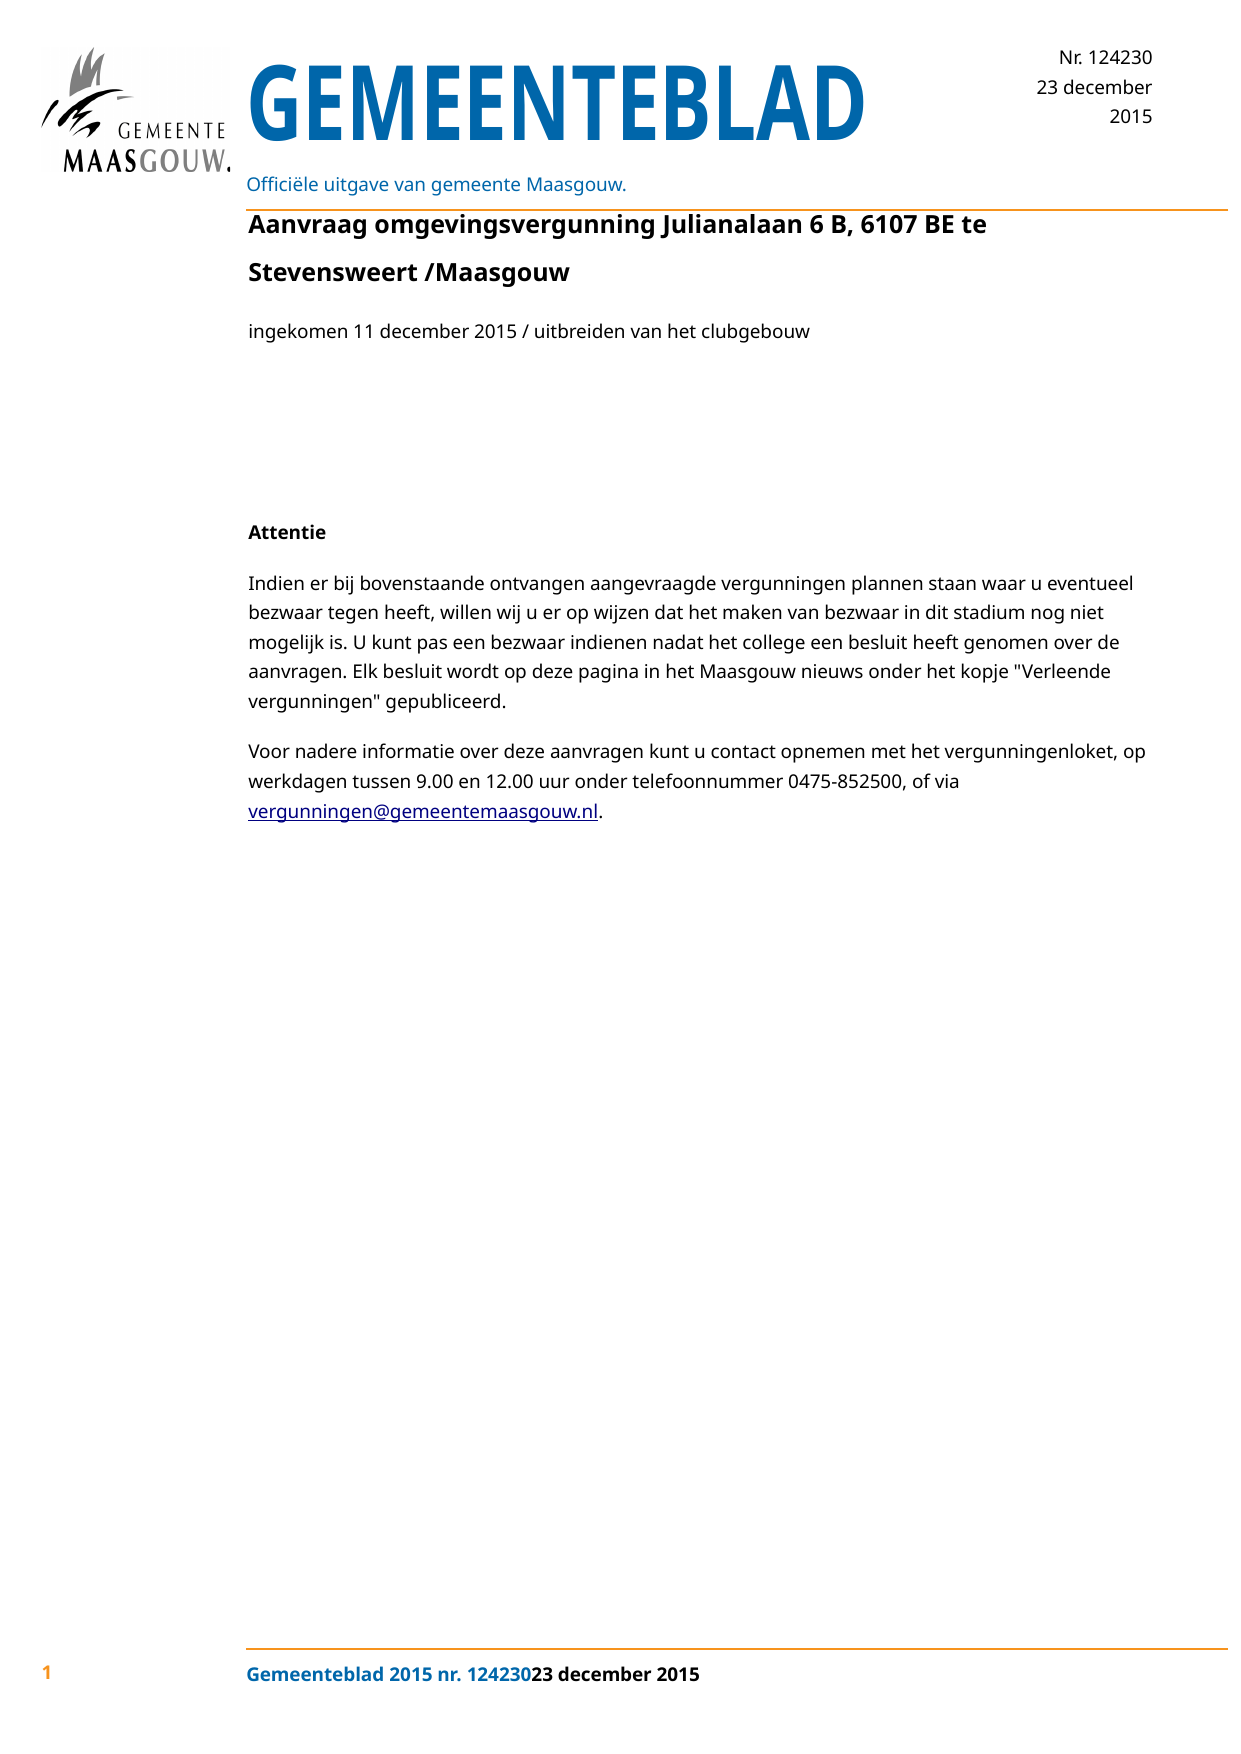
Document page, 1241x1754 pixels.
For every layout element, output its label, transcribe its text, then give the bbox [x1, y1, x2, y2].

text Attentie [248, 519, 1152, 545]
text Aanvraag omgevingsvergunning Julianalaan 6 B, 6107 BE te Stevensweert /Maasgouw [248, 211, 1152, 288]
text Indien er bij bovenstaande ontvangen aangevraagde vergunningen plannen staan waar u eventueel bezwaar tegen heeft, willen wij u er op wijzen dat het maken van bezwaar in dit stadium nog niet mogelijk is. U kunt pas een bezwaar indienen nadat het college een besluit heeft genomen over de aanvragen. Elk besluit wordt op deze pagina in het Maasgouw nieuws onder het kopje "Verleende vergunningen" gepubliceerd. [248, 570, 1152, 714]
text Voor nadere informatie over deze aanvragen kunt u contact opnemen met het vergunningenloket, op werkdagen tussen 9.00 en 12.00 uur onder telefoonnummer 0475-852500, of via vergunningen@gemeentemaasgouw.nl. [248, 739, 1152, 824]
picture [41, 47, 231, 172]
text ingekomen 11 december 2015 / uitbreiden van het clubgebouw [248, 318, 1152, 344]
